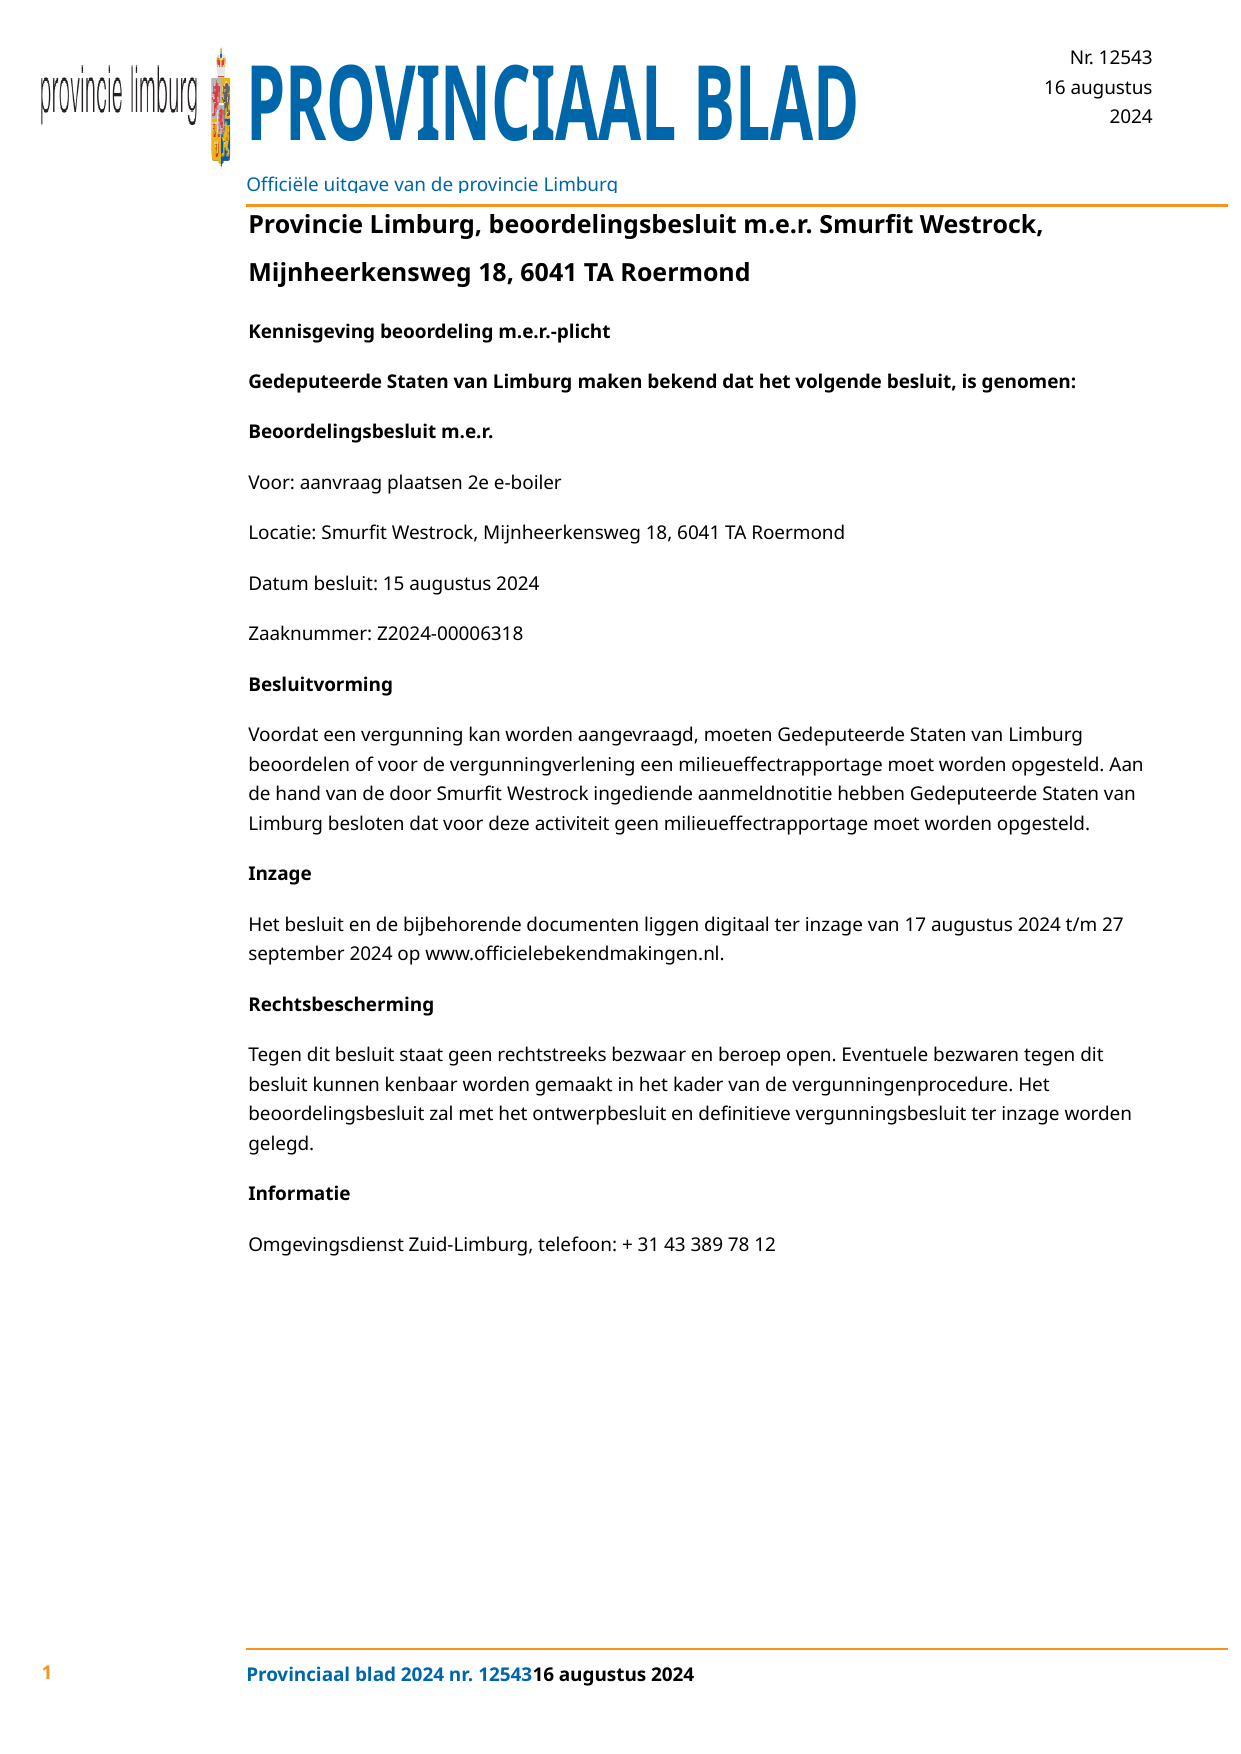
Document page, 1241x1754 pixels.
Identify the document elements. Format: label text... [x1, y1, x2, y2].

text Provincie Limburg, beoordelingsbesluit m.e.r. Smurfit Westrock, Mijnheerkensweg 18, 6041 TA Roermond [248, 207, 1152, 288]
text Tegen dit besluit staat geen rechtstreeks bezwaar en beroep open. Eventuele bezwaren tegen dit besluit kunnen kenbaar worden gemaakt in het kader van de vergunningenprocedure. Het beoordelingsbesluit zal met het ontwerpbesluit en definitieve vergunningsbesluit ter inzage worden gelegd. [248, 1041, 1152, 1156]
text Kennisgeving beoordeling m.e.r.-plicht [248, 318, 1152, 344]
text Inzage [248, 860, 1152, 886]
text Rechtsbescherming [248, 991, 1152, 1017]
text Voordat een vergunning kan worden aangevraagd, moeten Gedeputeerde Staten van Limburg beoordelen of voor de vergunningverlening een milieueffectrapportage moet worden opgesteld. Aan de hand van de door Smurfit Westrock ingediende aanmeldnotitie hebben Gedeputeerde Staten van Limburg besloten dat voor deze activiteit geen milieueffectrapportage moet worden opgesteld. [248, 721, 1152, 836]
text Beoordelingsbesluit m.e.r. [248, 419, 1152, 444]
text Datum besluit: 15 augustus 2024 [248, 570, 1152, 596]
text Gedeputeerde Staten van Limburg maken bekend dat het volgende besluit, is genomen: [248, 368, 1152, 394]
text Zaaknummer: Z2024-00006318 [248, 620, 1152, 646]
text Locatie: Smurfit Westrock, Mijnheerkensweg 18, 6041 TA Roermond [248, 519, 1152, 545]
text Informatie [248, 1180, 1152, 1206]
text Omgevingsdienst Zuid-Limburg, telefoon: + 31 43 389 78 12 [248, 1231, 1152, 1257]
text Besluitvorming [248, 671, 1152, 697]
picture [41, 47, 231, 172]
text Voor: aanvraag plaatsen 2e e-boiler [248, 469, 1152, 495]
text Het besluit en de bijbehorende documenten liggen digitaal ter inzage van 17 augustus 2024 t/m 27 september 2024 op www.officielebekendmakingen.nl. [248, 911, 1152, 966]
